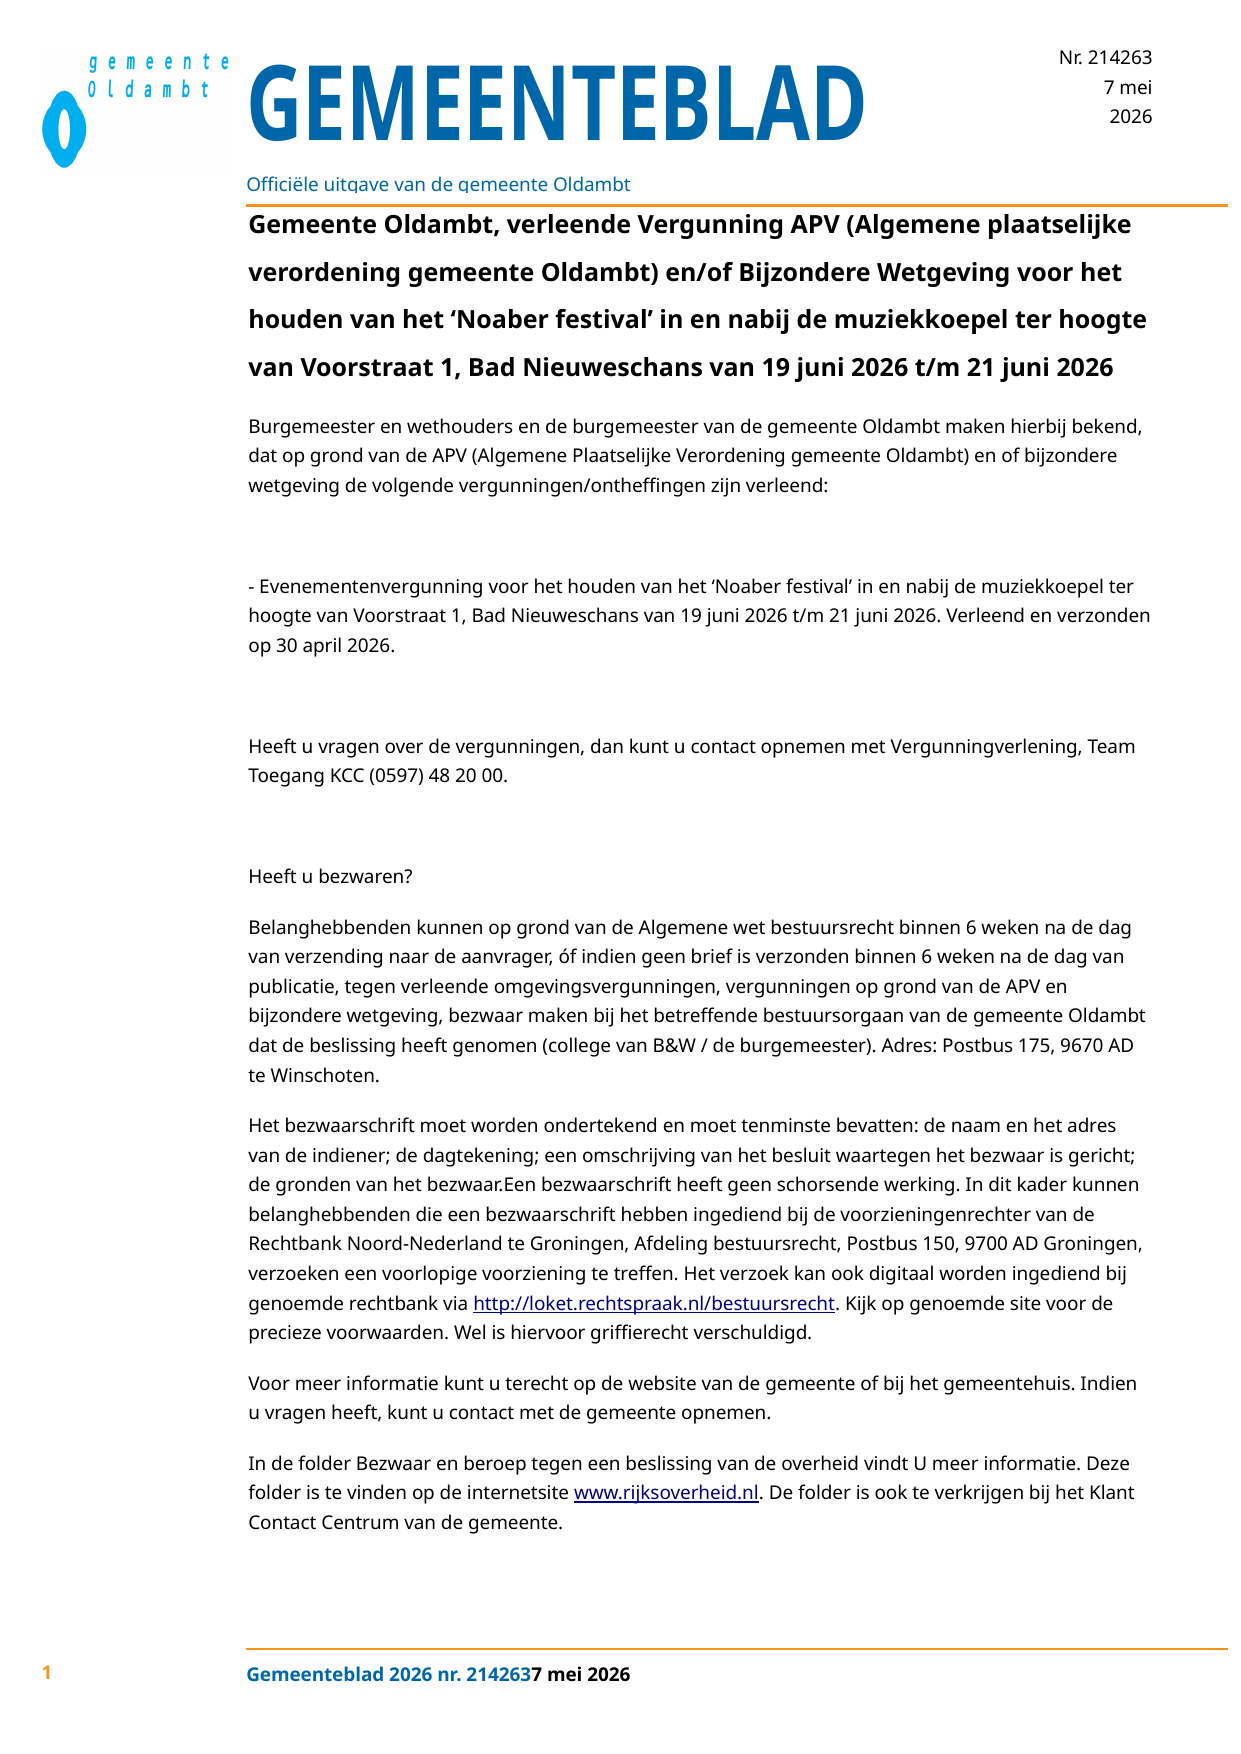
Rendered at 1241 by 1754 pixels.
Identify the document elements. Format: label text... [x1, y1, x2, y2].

text - Evenementenvergunning voor het houden van het ‘Noaber festival’ in en nabij de muziekkoepel ter hoogte van Voorstraat 1, Bad Nieuweschans van 19 juni 2026 t/m 21 juni 2026. Verleend en verzonden op 30 april 2026. [248, 573, 1152, 658]
text Gemeente Oldambt, verleende Vergunning APV (Algemene plaatselijke verordening gemeente Oldambt) en/of Bijzondere Wetgeving voor het houden van het ‘Noaber festival’ in en nabij de muziekkoepel ter hoogte van Voorstraat 1, Bad Nieuweschans van 19 juni 2026 t/m 21 juni 2026 [248, 207, 1152, 384]
text Belanghebbenden kunnen op grond van de Algemene wet bestuursrecht binnen 6 weken na de dag van verzending naar de aanvrager, óf indien geen brief is verzonden binnen 6 weken na de dag van publicatie, tegen verleende omgevingsvergunningen, vergunningen op grond van de APV en bijzondere wetgeving, bezwaar maken bij het betreffende bestuursorgaan van de gemeente Oldambt dat de beslissing heeft genomen (college van B&W / de burgemeester). Adres: Postbus 175, 9670 AD te Winschoten. [248, 914, 1152, 1088]
text Het bezwaarschrift moet worden ondertekend en moet tenminste bevatten: de naam en het adres van de indiener; de dagtekening; een omschrijving van het besluit waartegen het bezwaar is gericht; de gronden van het bezwaar.Een bezwaarschrift heeft geen schorsende werking. In dit kader kunnen belanghebbenden die een bezwaarschrift hebben ingediend bij de voorzieningenrechter van de Rechtbank Noord-Nederland te Groningen, Afdeling bestuursrecht, Postbus 150, 9700 AD Groningen, verzoeken een voorlopige voorziening te treffen. Het verzoek kan ook digitaal worden ingediend bij genoemde rechtbank via http://loket.rechtspraak.nl/bestuursrecht. Kijk op genoemde site voor de precieze voorwaarden. Wel is hiervoor griffierecht verschuldigd. [248, 1112, 1152, 1345]
text Heeft u vragen over de vergunningen, dan kunt u contact opnemen met Vergunningverlening, Team Toegang KCC (0597) 48 20 00. [248, 733, 1152, 788]
text Burgemeester en wethouders en de burgemeester van de gemeente Oldambt maken hierbij bekend, dat op grond van de APV (Algemene Plaatselijke Verordening gemeente Oldambt) en of bijzondere wetgeving de volgende vergunningen/ontheffingen zijn verleend: [248, 413, 1152, 498]
text Voor meer informatie kunt u terecht op de website van de gemeente of bij het gemeentehuis. Indien u vragen heeft, kunt u contact met de gemeente opnemen. [248, 1370, 1152, 1425]
text Heeft u bezwaren? [248, 863, 1152, 889]
text In de folder Bezwaar en beroep tegen een beslissing van de overheid vindt U meer informatie. Deze folder is te vinden op de internetsite www.rijksoverheid.nl. De folder is ook te verkrijgen bij het Klant Contact Centrum van de gemeente. [248, 1450, 1152, 1535]
picture [41, 47, 231, 172]
